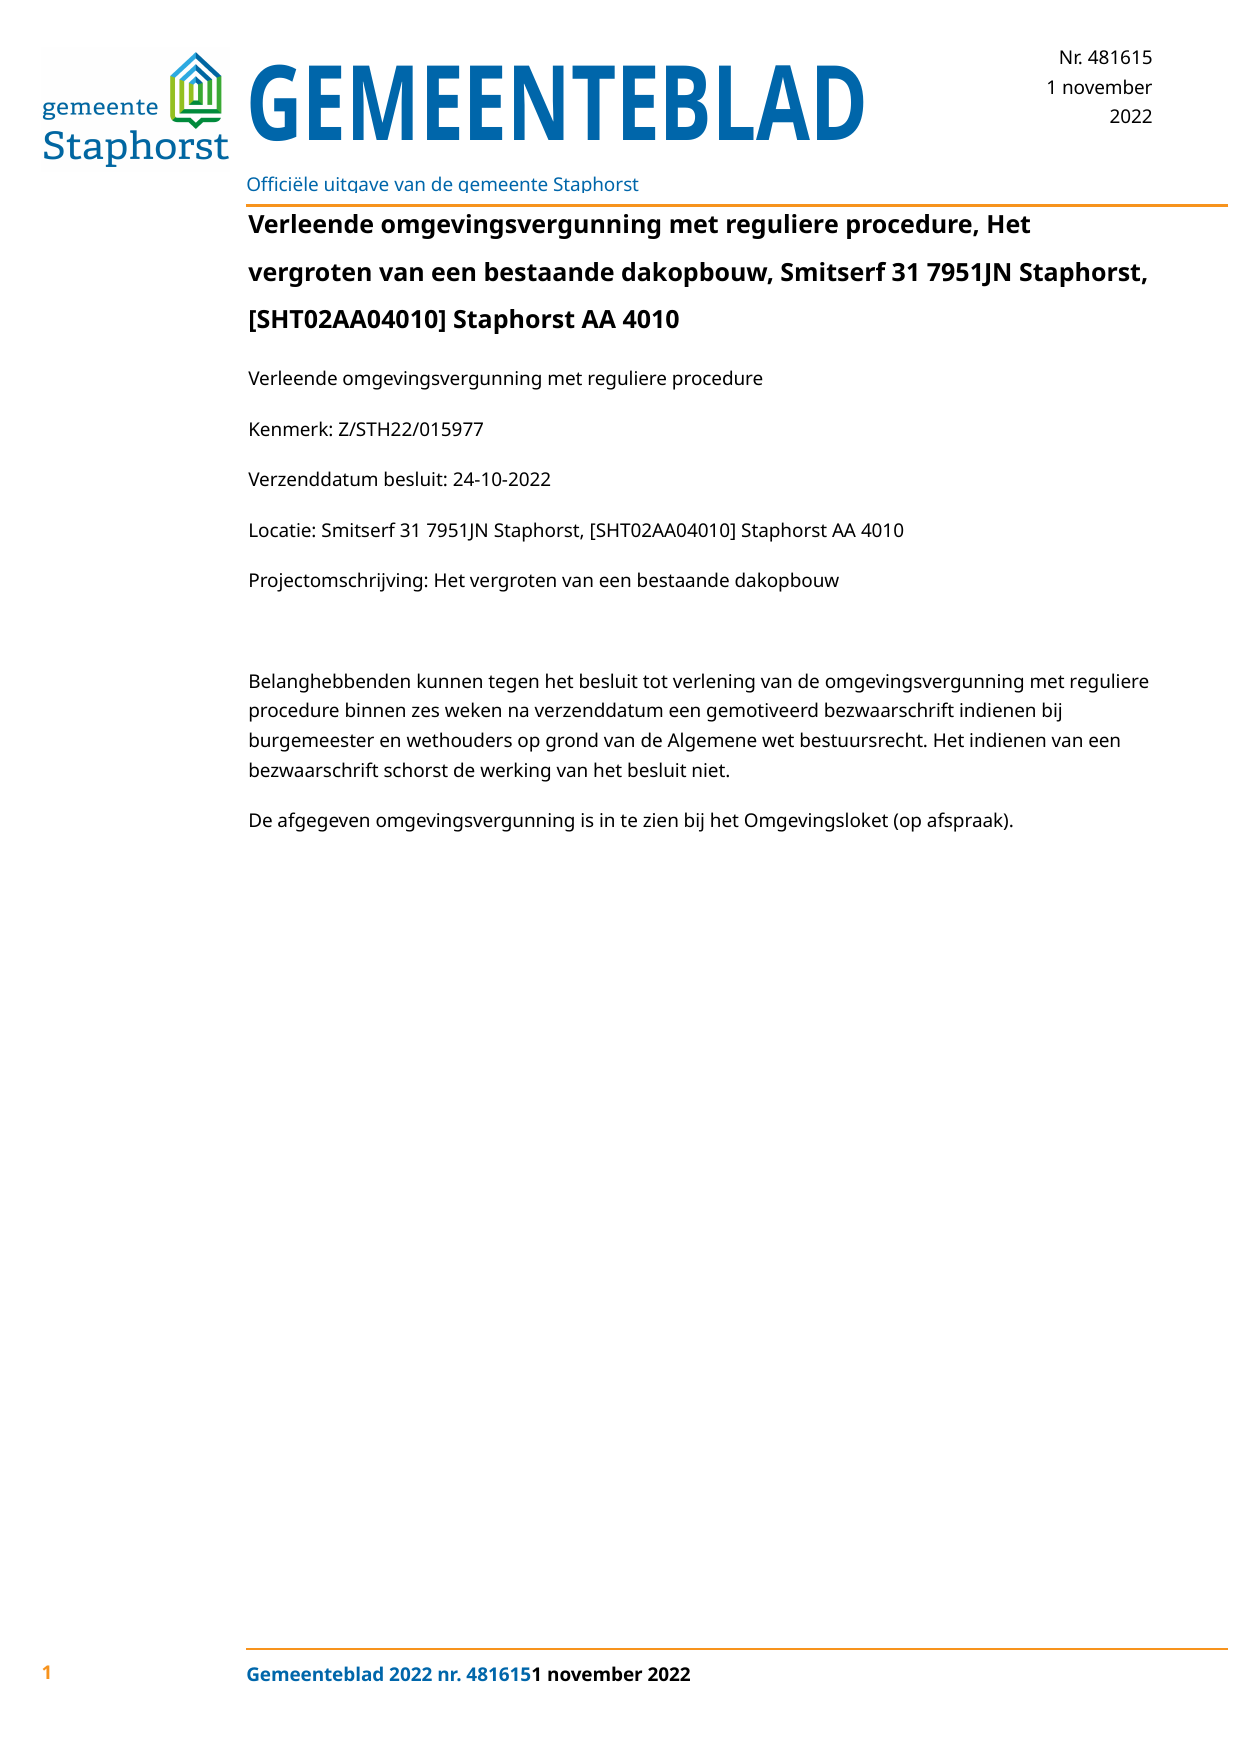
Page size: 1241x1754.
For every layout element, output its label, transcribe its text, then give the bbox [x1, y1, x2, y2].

text Locatie: Smitserf 31 7951JN Staphorst, [SHT02AA04010] Staphorst AA 4010 [248, 517, 1152, 542]
text De afgegeven omgevingsvergunning is in te zien bij het Omgevingsloket (op afspraak). [248, 807, 1152, 833]
text Verleende omgevingsvergunning met reguliere procedure [248, 366, 1152, 391]
picture [41, 47, 231, 172]
text Belanghebbenden kunnen tegen het besluit tot verlening van de omgevingsvergunning met reguliere procedure binnen zes weken na verzenddatum een gemotiveerd bezwaarschrift indienen bij burgemeester en wethouders op grond van de Algemene wet bestuursrecht. Het indienen van een bezwaarschrift schorst de werking van het besluit niet. [248, 668, 1152, 782]
text Kenmerk: Z/STH22/015977 [248, 416, 1152, 442]
text Verleende omgevingsvergunning met reguliere procedure, Het vergroten van een bestaande dakopbouw, Smitserf 31 7951JN Staphorst, [SHT02AA04010] Staphorst AA 4010 [248, 207, 1152, 336]
text Verzenddatum besluit: 24-10-2022 [248, 466, 1152, 492]
text Projectomschrijving: Het vergroten van een bestaande dakopbouw [248, 567, 1152, 593]
